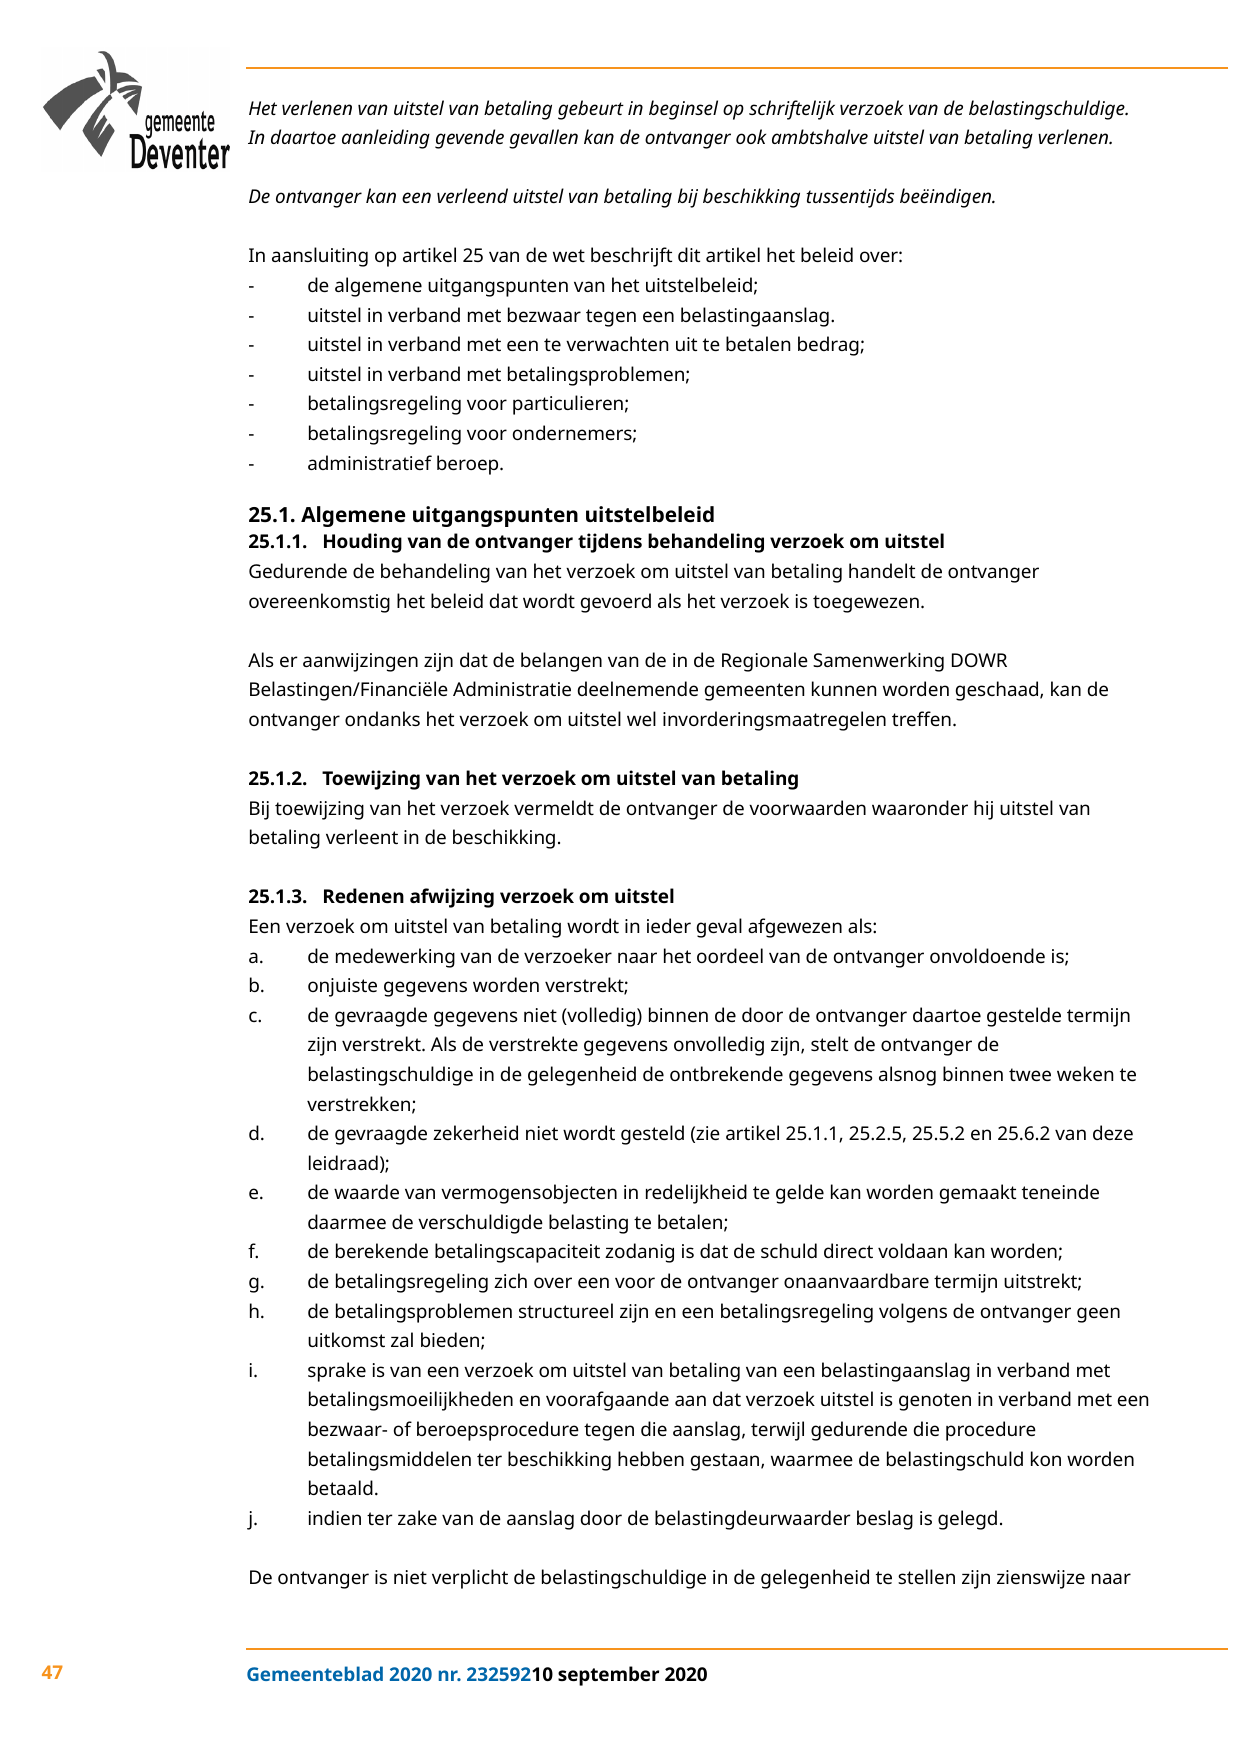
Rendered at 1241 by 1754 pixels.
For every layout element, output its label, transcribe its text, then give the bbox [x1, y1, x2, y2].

list de waarde van vermogensobjecten in redelijkheid te gelde kan worden gemaakt teneinde daarmee de verschuldigde belasting te betalen; [248, 1179, 1152, 1235]
list indien ter zake van de aanslag door de belastingdeurwaarder beslag is gelegd. [248, 1505, 1152, 1531]
text De ontvanger kan een verleend uitstel van betaling bij beschikking tussentijds beëindigen. [248, 183, 1152, 209]
list uitstel in verband met bezwaar tegen een belastingaanslag. [248, 302, 1152, 328]
text Als er aanwijzingen zijn dat de belangen van de in de Regionale Samenwerking DOWR Belastingen/Financiële Administratie deelnemende gemeenten kunnen worden geschaad, kan de ontvanger ondanks het verzoek om uitstel wel invorderingsmaatregelen treffen. [248, 647, 1152, 732]
list onjuiste gegevens worden verstrekt; [248, 972, 1152, 998]
list de berekende betalingscapaciteit zodanig is dat de schuld direct voldaan kan worden; [248, 1239, 1152, 1264]
text 25.1.3. Redenen afwijzing verzoek om uitstel [248, 884, 1152, 909]
list betalingsregeling voor ondernemers; [248, 420, 1152, 446]
picture [41, 47, 231, 172]
text Een verzoek om uitstel van betaling wordt in ieder geval afgewezen als: [248, 913, 1152, 939]
list de betalingsproblemen structureel zijn en een betalingsregeling volgens de ontvanger geen uitkomst zal bieden; [248, 1298, 1152, 1353]
text 25.1.1. Houding van de ontvanger tijdens behandeling verzoek om uitstel [248, 529, 1152, 554]
text Het verlenen van uitstel van betaling gebeurt in beginsel op schriftelijk verzoek van de belastingschuldige. In daartoe aanleiding gevende gevallen kan de ontvanger ook ambtshalve uitstel van betaling verlenen. [248, 95, 1152, 150]
list de algemene uitgangspunten van het uitstelbeleid; [248, 272, 1152, 298]
list administratief beroep. [248, 450, 1152, 476]
list de medewerking van de verzoeker naar het oordeel van de ontvanger onvoldoende is; [248, 943, 1152, 968]
text De ontvanger is niet verplicht de belastingschuldige in de gelegenheid te stellen zijn zienswijze naar [248, 1564, 1152, 1590]
text 25.1. Algemene uitgangspunten uitstelbeleid [248, 500, 1152, 529]
text In aansluiting op artikel 25 van de wet beschrijft dit artikel het beleid over: [248, 243, 1152, 268]
list uitstel in verband met een te verwachten uit te betalen bedrag; [248, 331, 1152, 357]
list uitstel in verband met betalingsproblemen; [248, 361, 1152, 387]
text 25.1.2. Toewijzing van het verzoek om uitstel van betaling [248, 765, 1152, 791]
text Bij toewijzing van het verzoek vermeldt de ontvanger de voorwaarden waaronder hij uitstel van betaling verleent in de beschikking. [248, 795, 1152, 850]
list de gevraagde gegevens niet (volledig) binnen de door de ontvanger daartoe gestelde termijn zijn verstrekt. Als de verstrekte gegevens onvolledig zijn, stelt de ontvanger de belastingschuldige in de gelegenheid de ontbrekende gegevens alsnog binnen twee weken te verstrekken; [248, 1002, 1152, 1116]
list de gevraagde zekerheid niet wordt gesteld (zie artikel 25.1.1, 25.2.5, 25.5.2 en 25.6.2 van deze leidraad); [248, 1120, 1152, 1176]
list betalingsregeling voor particulieren; [248, 391, 1152, 416]
list de betalingsregeling zich over een voor de ontvanger onaanvaardbare termijn uitstrekt; [248, 1268, 1152, 1294]
text Gedurende de behandeling van het verzoek om uitstel van betaling handelt de ontvanger overeenkomstig het beleid dat wordt gevoerd als het verzoek is toegewezen. [248, 558, 1152, 613]
list sprake is van een verzoek om uitstel van betaling van een belastingaanslag in verband met betalingsmoeilijkheden en voorafgaande aan dat verzoek uitstel is genoten in verband met een bezwaar- of beroepsprocedure tegen die aanslag, terwijl gedurende die procedure betalingsmiddelen ter beschikking hebben gestaan, waarmee de belastingschuld kon worden betaald. [248, 1357, 1152, 1501]
